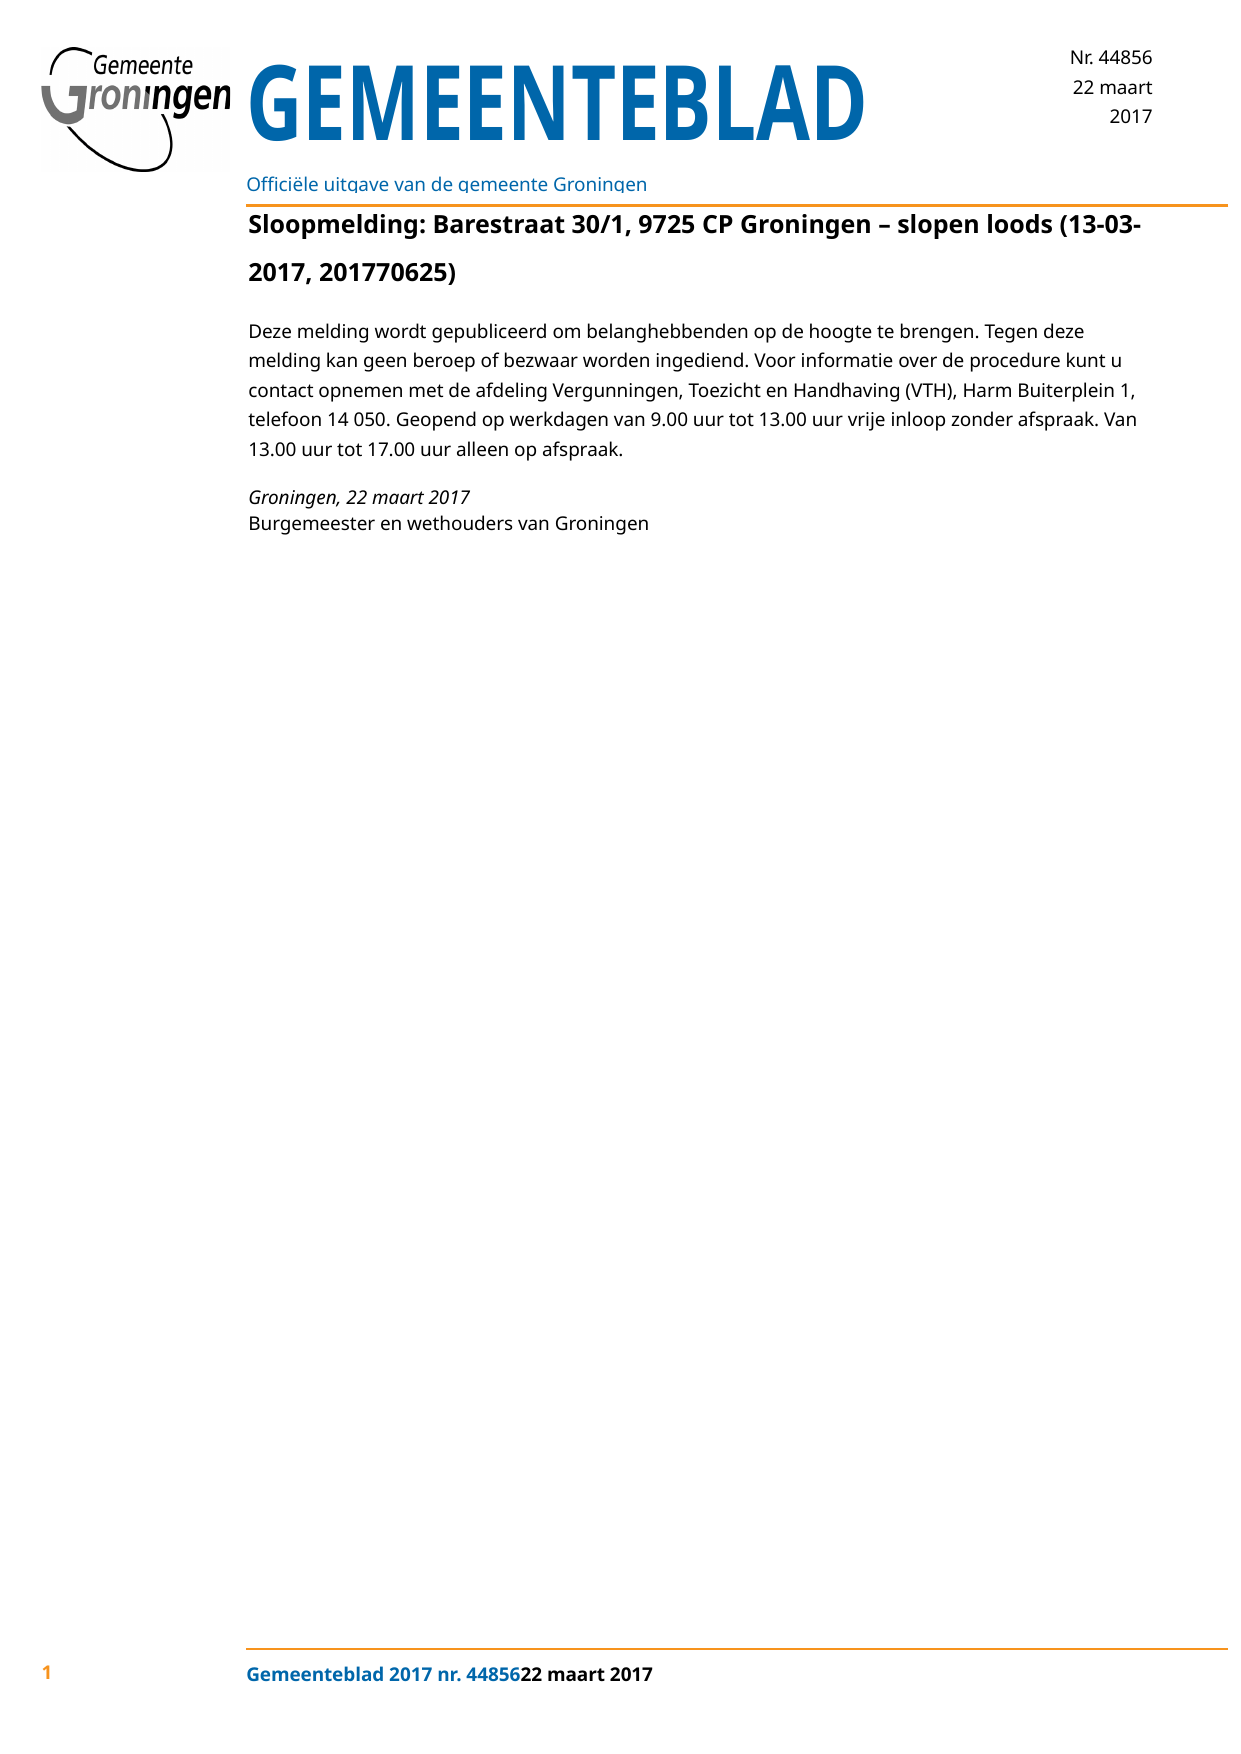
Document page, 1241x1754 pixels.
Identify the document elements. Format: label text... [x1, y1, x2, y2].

text Groningen, 22 maart 2017 [248, 484, 1152, 510]
picture [41, 47, 231, 172]
text Sloopmelding: Barestraat 30/1, 9725 CP Groningen – slopen loods (13-03-2017, 201770625) [248, 207, 1152, 288]
text Deze melding wordt gepubliceerd om belanghebbenden op de hoogte te brengen. Tegen deze melding kan geen beroep of bezwaar worden ingediend. Voor informatie over de procedure kunt u contact opnemen met de afdeling Vergunningen, Toezicht en Handhaving (VTH), Harm Buiterplein 1, telefoon 14 050. Geopend op werkdagen van 9.00 uur tot 13.00 uur vrije inloop zonder afspraak. Van 13.00 uur tot 17.00 uur alleen op afspraak. [248, 318, 1152, 462]
text Burgemeester en wethouders van Groningen [248, 510, 1152, 536]
